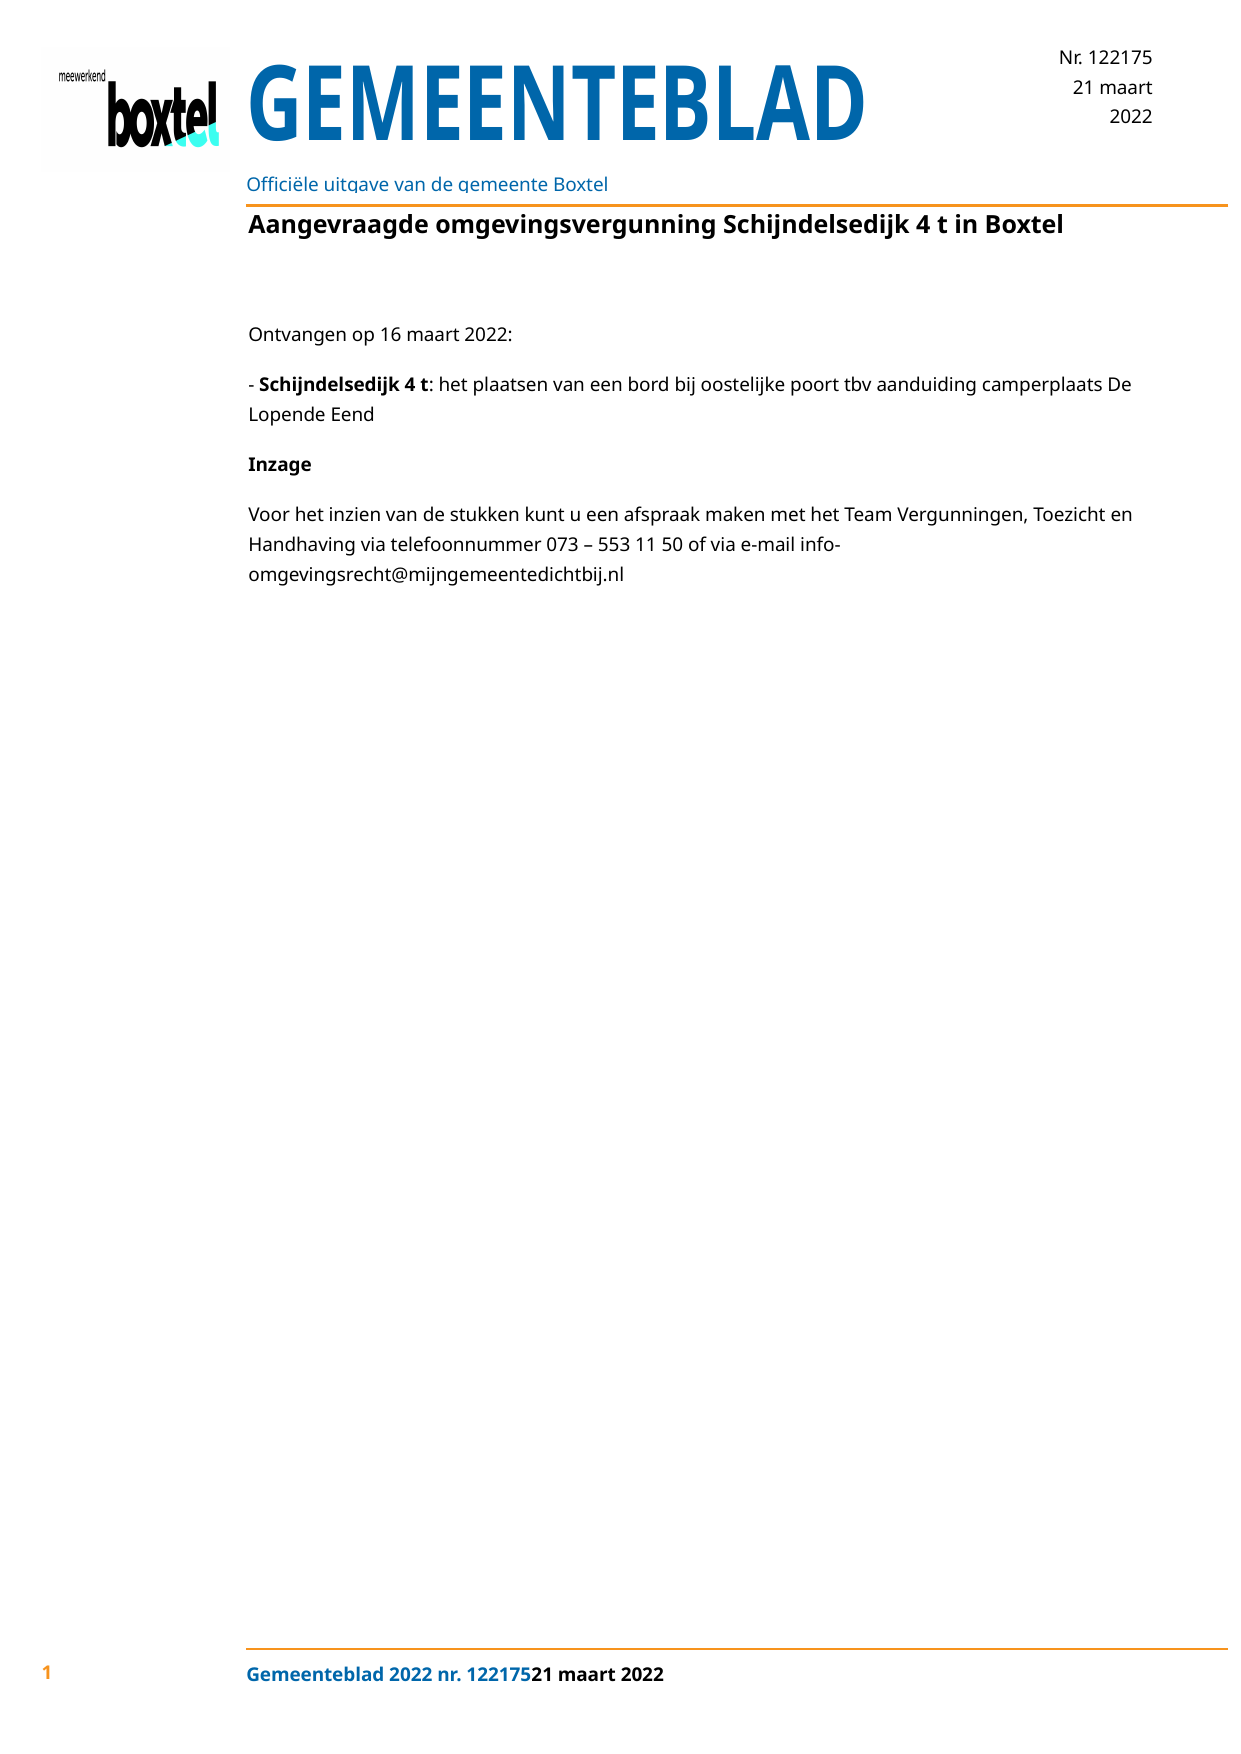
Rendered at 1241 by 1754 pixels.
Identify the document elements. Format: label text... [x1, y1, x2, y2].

text Aangevraagde omgevingsvergunning Schijndelsedijk 4 t in Boxtel [248, 207, 1152, 241]
text Ontvangen op 16 maart 2022: [248, 321, 1152, 346]
picture [41, 47, 231, 172]
text Inzage [248, 451, 1152, 477]
text Voor het inzien van de stukken kunt u een afspraak maken met het Team Vergunningen, Toezicht en Handhaving via telefoonnummer 073 – 553 11 50 of via e-mail info-omgevingsrecht@mijngemeentedichtbij.nl [248, 502, 1152, 586]
text - Schijndelsedijk 4 t: het plaatsen van een bord bij oostelijke poort tbv aanduiding camperplaats De Lopende Eend [248, 371, 1152, 426]
